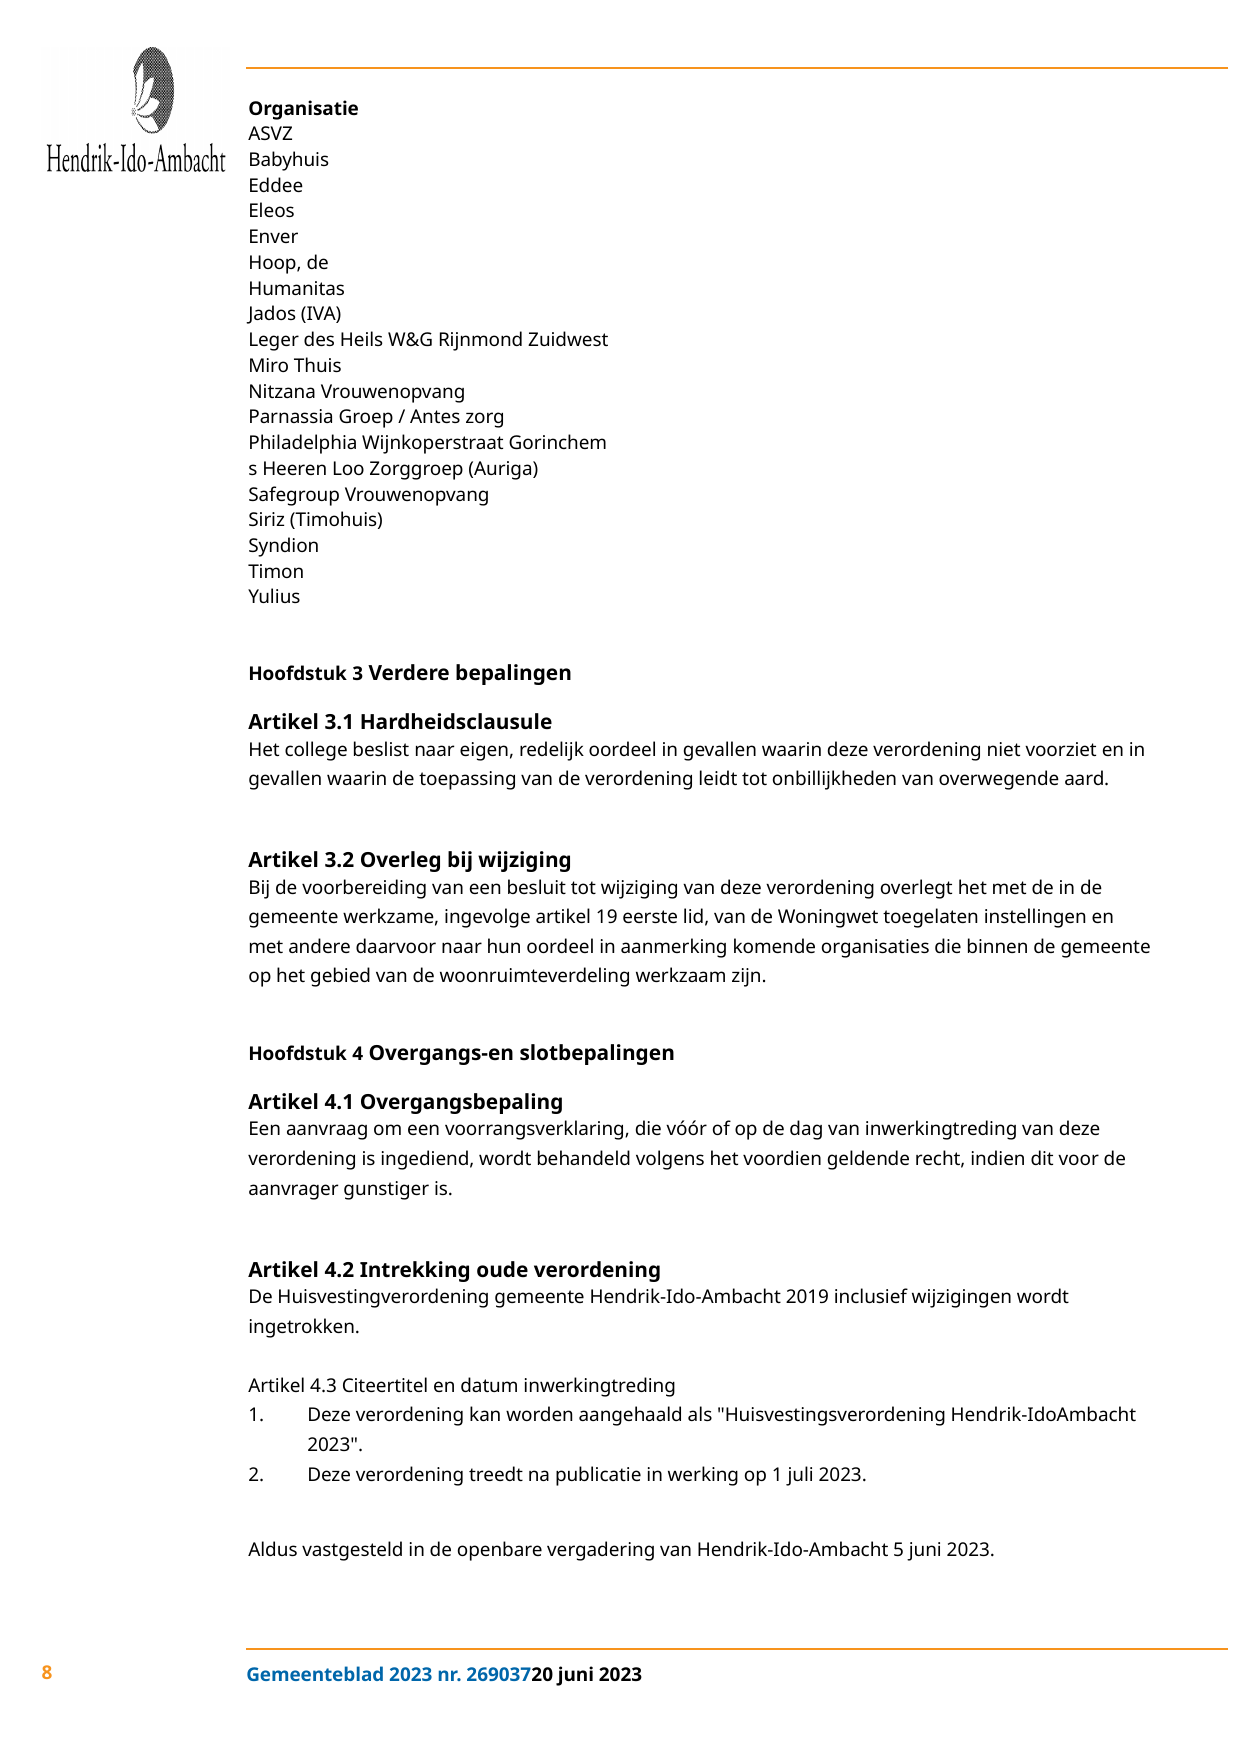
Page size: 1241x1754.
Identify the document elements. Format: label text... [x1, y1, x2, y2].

text Bij de voorbereiding van een besluit tot wijziging van deze verordening overlegt het met de in de gemeente werkzame, ingevolge artikel 19 eerste lid, van de Woningwet toegelaten instellingen en met andere daarvoor naar hun oordeel in aanmerking komende organisaties die binnen de gemeente op het gebied van de woonruimteverdeling werkzaam zijn. [248, 874, 1152, 988]
table_cell Parnassia Groep / Antes zorg [248, 404, 1152, 429]
table_cell Babyhuis [248, 146, 1152, 172]
text De Huisvestingverordening gemeente Hendrik-Ido-Ambacht 2019 inclusief wijzigingen wordt ingetrokken. [248, 1283, 1152, 1338]
table_cell Leger des Heils W&G Rijnmond Zuidwest [248, 326, 1152, 352]
table_cell ASVZ [248, 121, 1152, 146]
text Artikel 3.2 Overleg bij wijziging [248, 846, 1152, 874]
table_cell Hoop, de [248, 249, 1152, 275]
table_cell Siriz (Timohuis) [248, 506, 1152, 532]
table_cell Eddee [248, 172, 1152, 198]
list Deze verordening treedt na publicatie in werking op 1 juli 2023. [248, 1461, 1152, 1486]
table_cell Miro Thuis [248, 352, 1152, 378]
text Artikel 4.3 Citeertitel en datum inwerkingtreding [248, 1372, 1152, 1398]
text Een aanvraag om een voorrangsverklaring, die vóór of op de dag van inwerkingtreding van deze verordening is ingediend, wordt behandeld volgens het voordien geldende recht, indien dit voor de aanvrager gunstiger is. [248, 1116, 1152, 1201]
text Artikel 4.1 Overgangsbepaling [248, 1087, 1152, 1116]
table_cell s Heeren Loo Zorggroep (Auriga) [248, 455, 1152, 481]
table_cell Jados (IVA) [248, 301, 1152, 326]
text Hoofdstuk 4 Overgangs-en slotbepalingen [248, 1038, 1152, 1066]
table_cell Organisatie [248, 95, 1152, 121]
table_cell Syndion [248, 532, 1152, 558]
text Artikel 4.2 Intrekking oude verordening [248, 1255, 1152, 1283]
table_cell Yulius [248, 584, 1152, 609]
text Het college beslist naar eigen, redelijk oordeel in gevallen waarin deze verordening niet voorziet en in gevallen waarin de toepassing van de verordening leidt tot onbillijkheden van overwegende aard. [248, 736, 1152, 791]
text Artikel 3.1 Hardheidsclausule [248, 707, 1152, 736]
table_cell Humanitas [248, 275, 1152, 301]
table_cell Enver [248, 224, 1152, 249]
text Aldus vastgesteld in de openbare vergadering van Hendrik-Ido-Ambacht 5 juni 2023. [248, 1536, 1152, 1562]
table_cell Safegroup Vrouwenopvang [248, 481, 1152, 506]
list Deze verordening kan worden aangehaald als "Huisvestingsverordening Hendrik-IdoAmbacht 2023". [248, 1402, 1152, 1457]
table_cell Nitzana Vrouwenopvang [248, 378, 1152, 403]
picture [41, 47, 231, 172]
table_cell Timon [248, 558, 1152, 584]
table_cell Eleos [248, 198, 1152, 223]
table_cell Philadelphia Wijnkoperstraat Gorinchem [248, 429, 1152, 455]
text Hoofdstuk 3 Verdere bepalingen [248, 658, 1152, 687]
